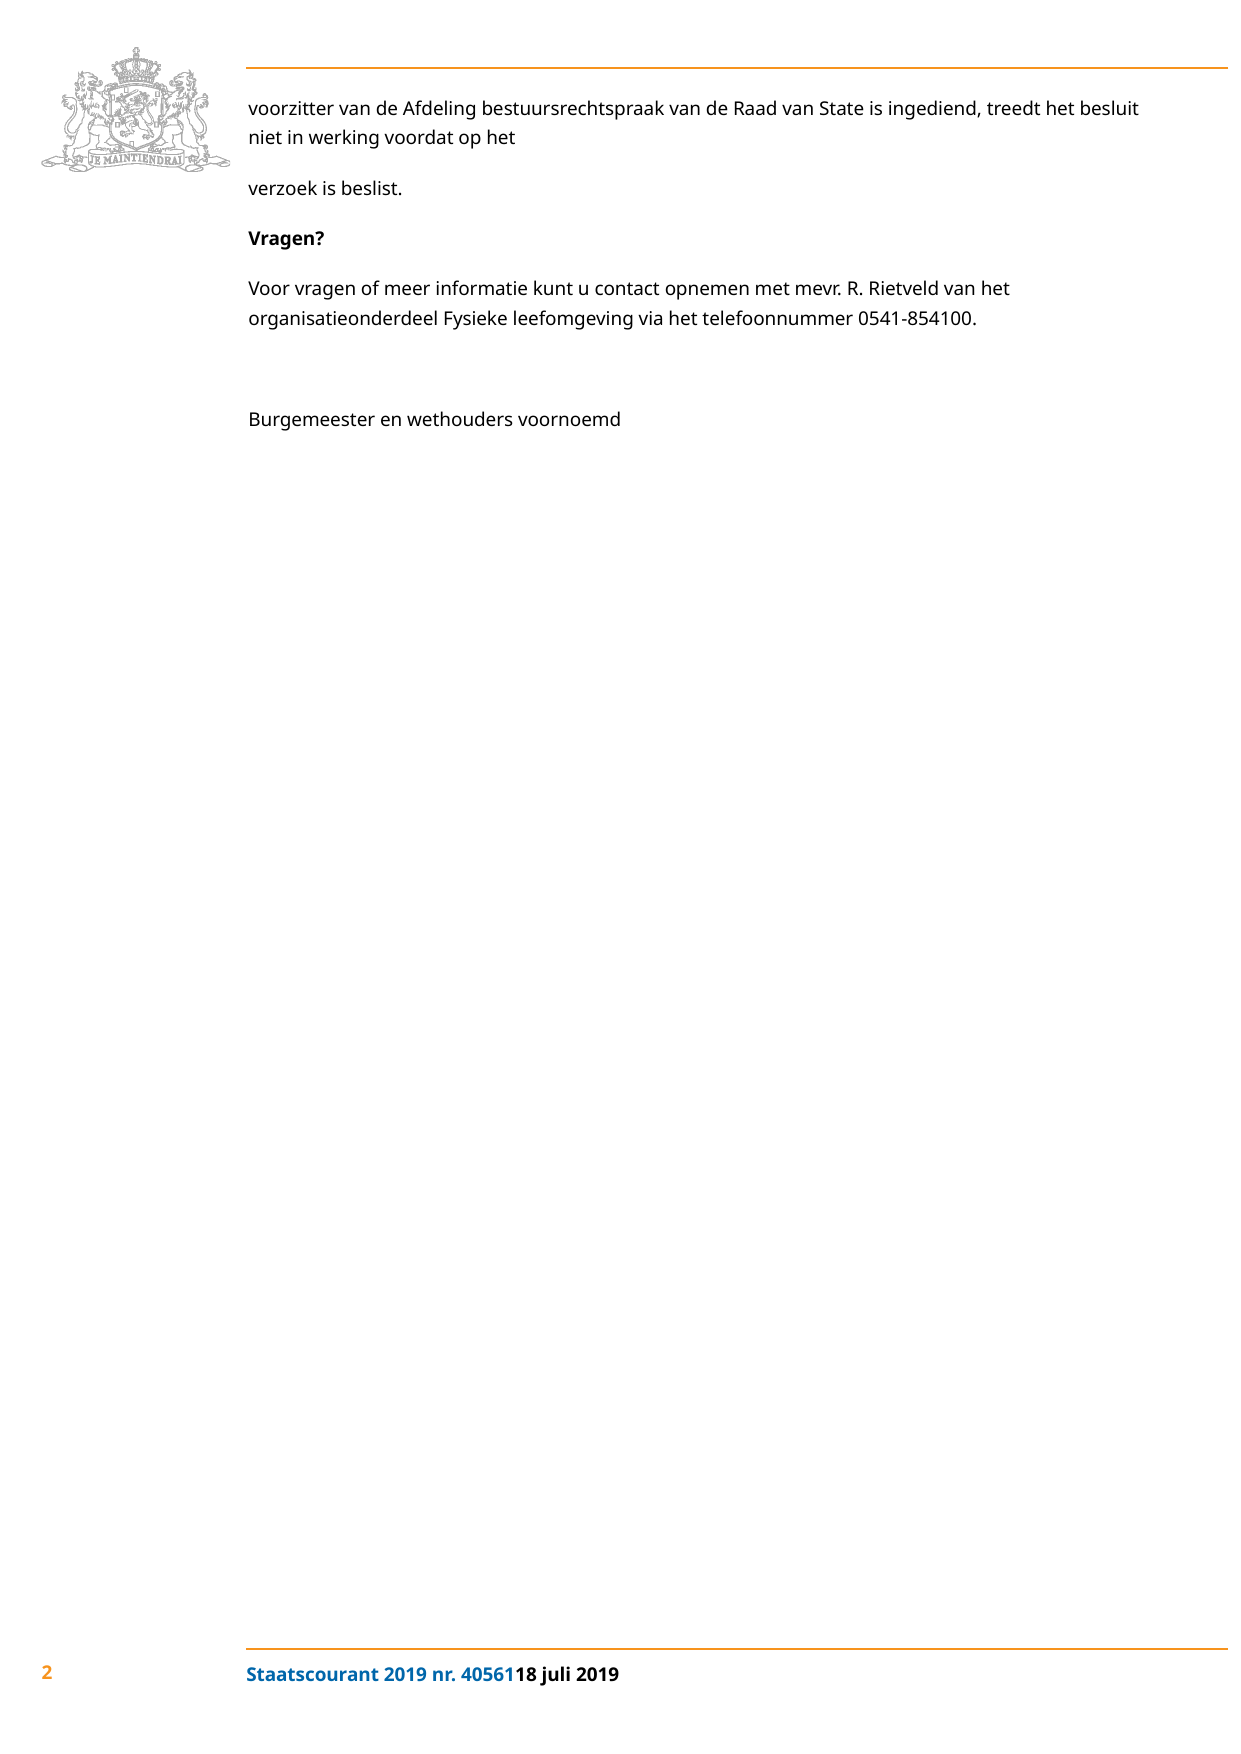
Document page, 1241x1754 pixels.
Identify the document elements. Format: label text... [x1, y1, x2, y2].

text Burgemeester en wethouders voornoemd [248, 406, 1152, 432]
text Vragen? [248, 225, 1152, 251]
text voorzitter van de Afdeling bestuursrechtspraak van de Raad van State is ingediend, treedt het besluit niet in werking voordat op het [248, 95, 1152, 150]
text verzoek is beslist. [248, 175, 1152, 201]
picture [41, 47, 231, 172]
text Voor vragen of meer informatie kunt u contact opnemen met mevr. R. Rietveld van het organisatieonderdeel Fysieke leefomgeving via het telefoonnummer 0541-854100. [248, 276, 1152, 331]
